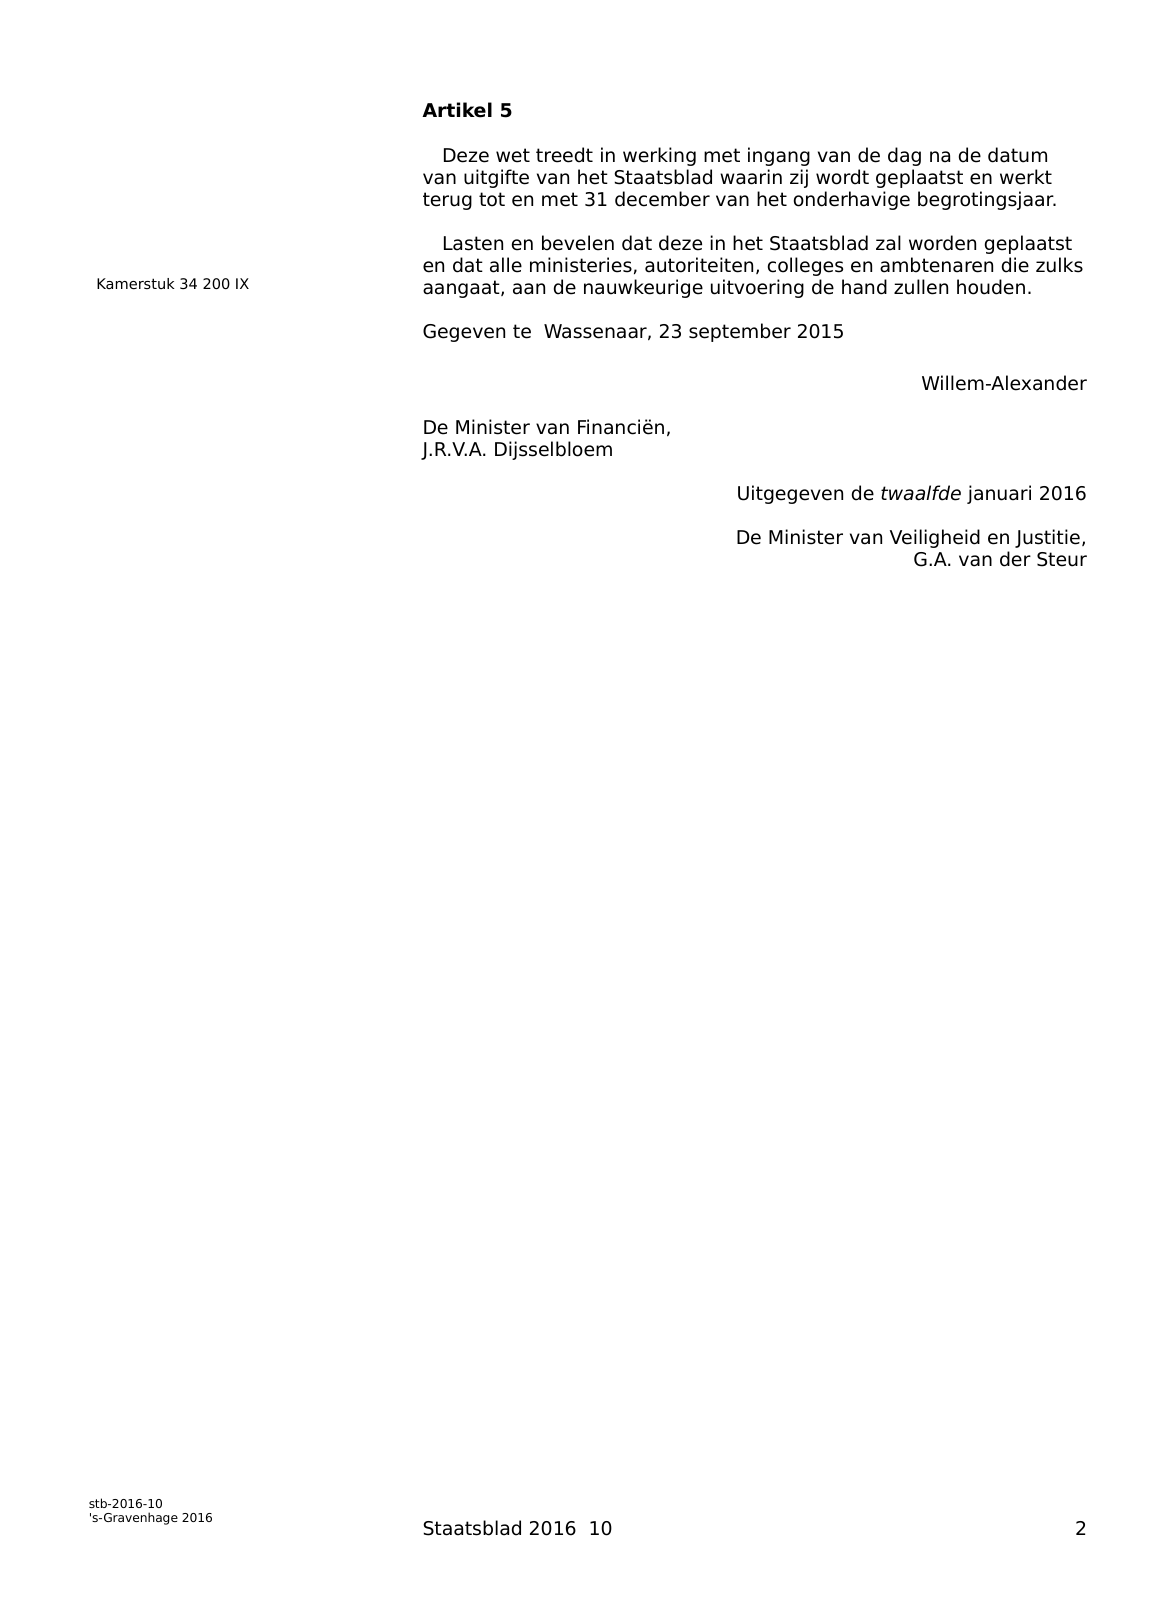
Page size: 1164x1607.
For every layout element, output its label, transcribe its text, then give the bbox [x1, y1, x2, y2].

text Uitgegeven de twaalfde januari 2016 [422, 483, 1087, 505]
text De Minister van Veiligheid en Justitie, G.A. van der Steur [422, 527, 1087, 571]
text 's-Gravenhage 2016 [88, 1511, 323, 1525]
text De Minister van Financiën, J.R.V.A. Dijsselbloem [422, 417, 1087, 461]
text Lasten en bevelen dat deze in het Staatsblad zal worden geplaatst en dat alle ministeries, autoriteiten, colleges en ambtenaren die zulks aangaat, aan de nauwkeurige uitvoering de hand zullen houden. [422, 233, 1087, 299]
text stb-2016-10 [88, 1497, 323, 1511]
text Gegeven te Wassenaar, 23 september 2015 [422, 321, 1087, 343]
text Willem-Alexander [422, 373, 1087, 395]
text Deze wet treedt in werking met ingang van de dag na de datum van uitgifte van het Staatsblad waarin zij wordt geplaatst en werkt terug tot en met 31 december van het onderhavige begrotingsjaar. [422, 144, 1087, 211]
text Kamerstuk 34 200 IX [77, 276, 396, 293]
subtitle Artikel 5 [422, 100, 1087, 122]
